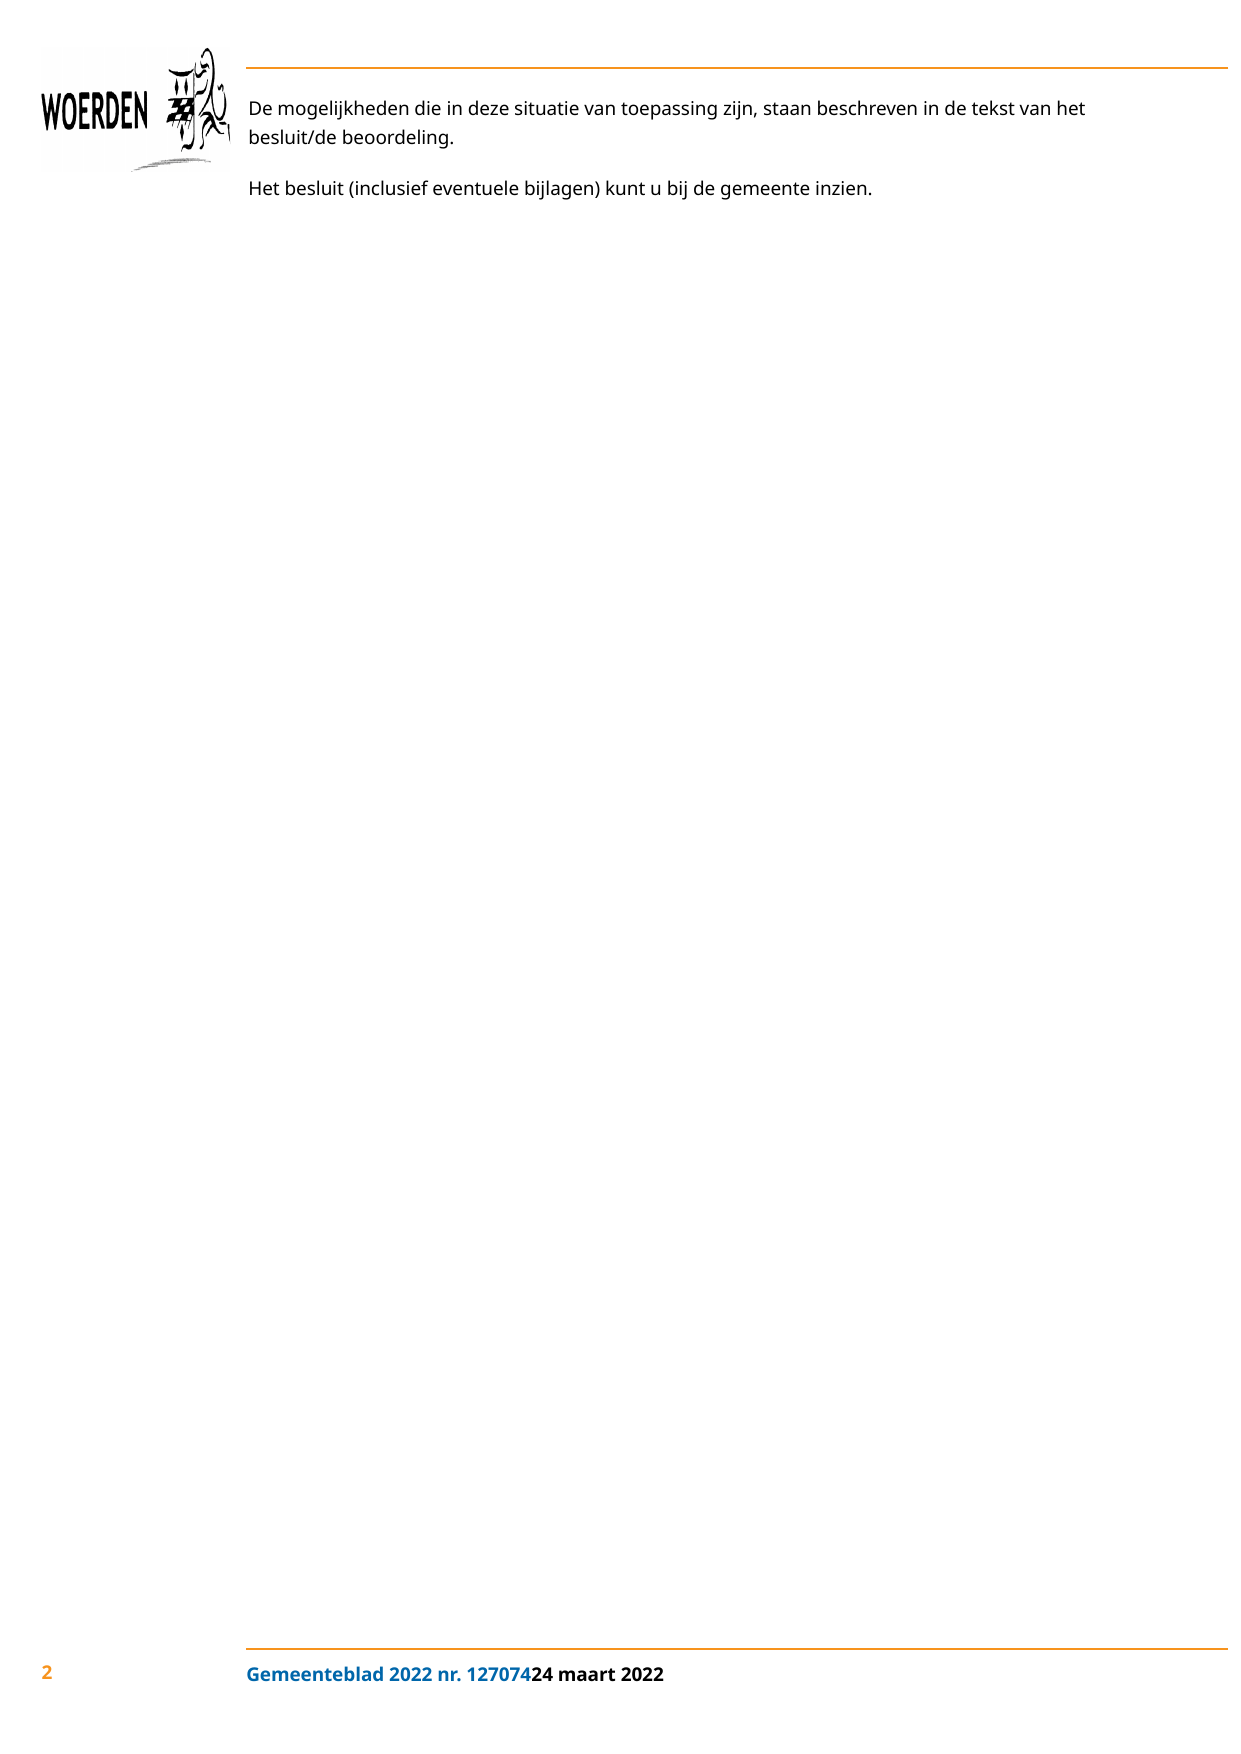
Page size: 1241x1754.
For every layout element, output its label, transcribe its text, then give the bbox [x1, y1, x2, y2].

text Het besluit (inclusief eventuele bijlagen) kunt u bij de gemeente inzien. [248, 175, 1152, 201]
picture [41, 47, 231, 172]
text De mogelijkheden die in deze situatie van toepassing zijn, staan beschreven in de tekst van het besluit/de beoordeling. [248, 95, 1152, 150]
